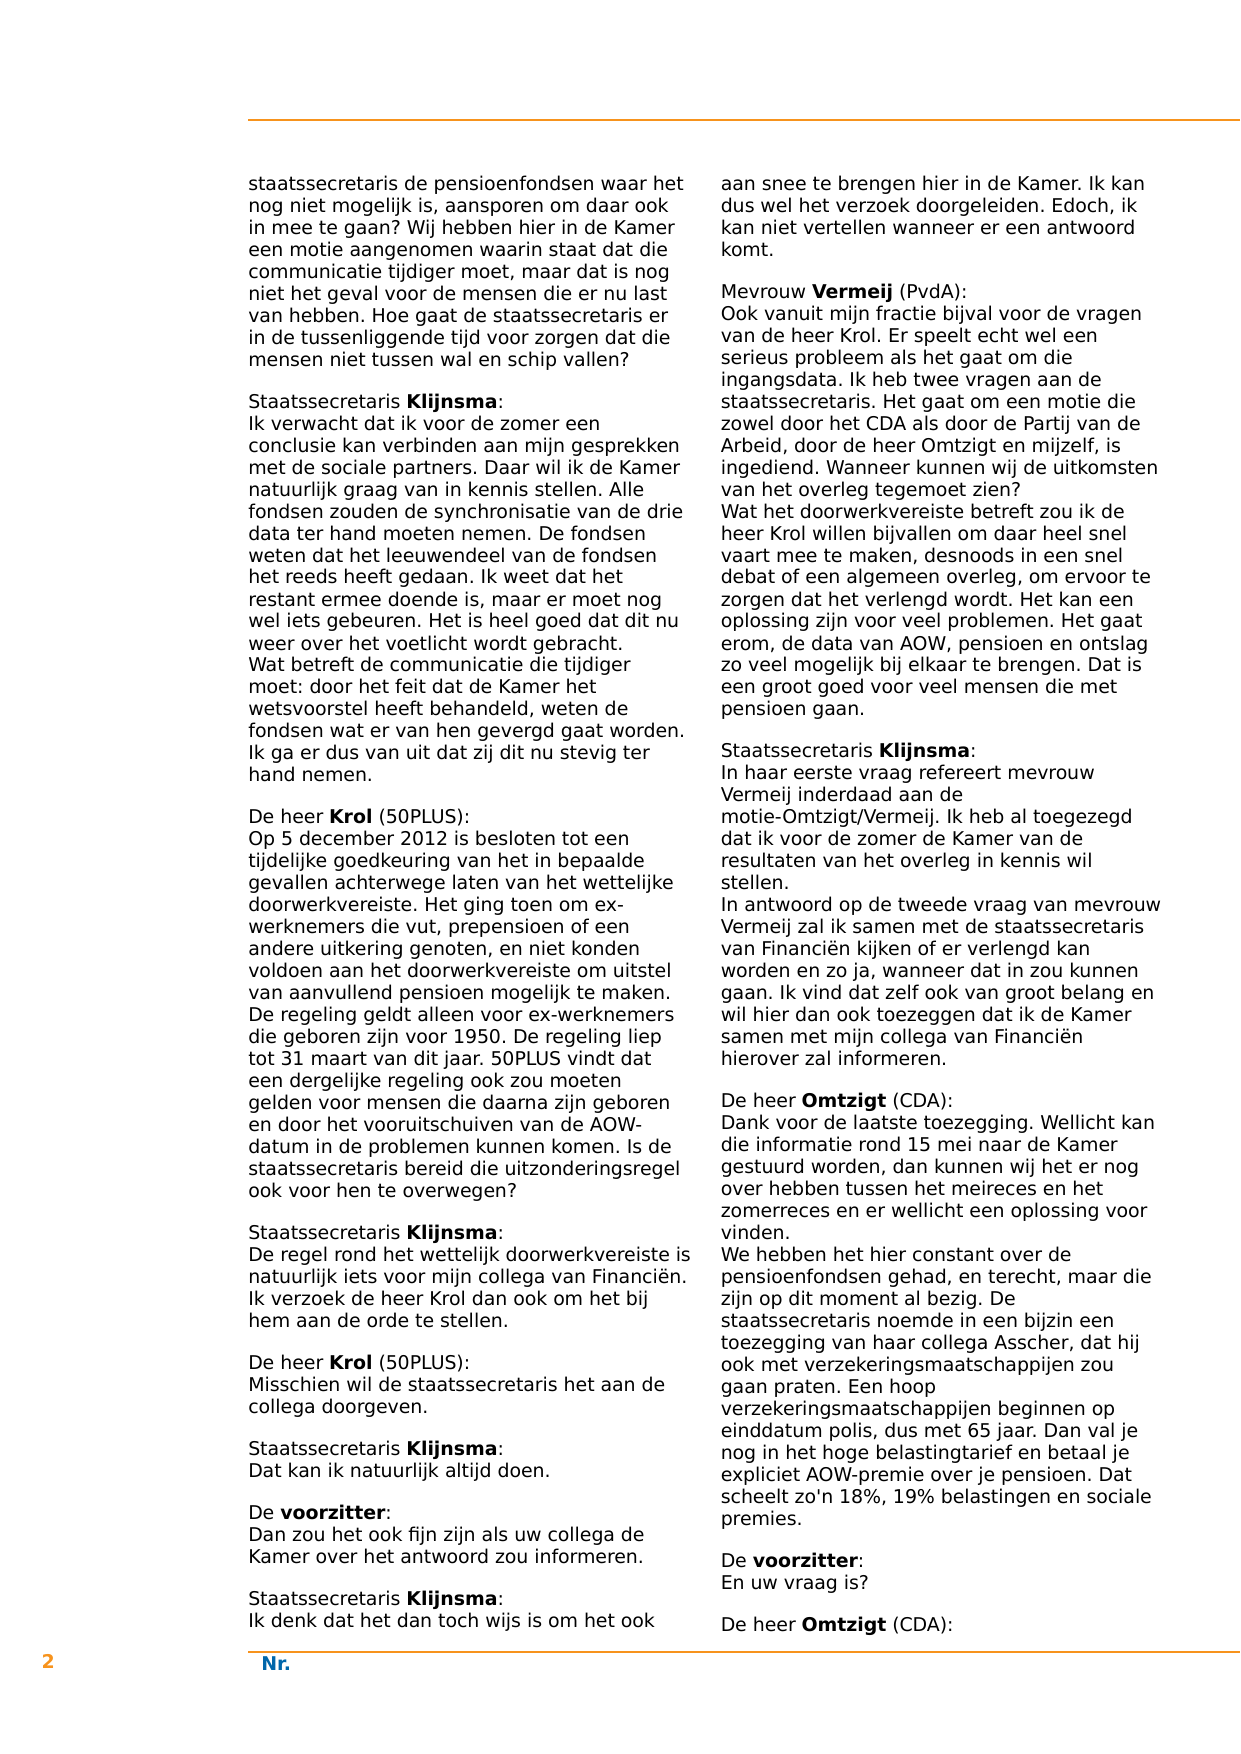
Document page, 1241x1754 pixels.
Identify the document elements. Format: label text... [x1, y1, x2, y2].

text Ik verwacht dat ik voor de zomer een conclusie kan verbinden aan mijn gesprekken met de sociale partners. Daar wil ik de Kamer natuurlijk graag van in kennis stellen. Alle fondsen zouden de synchronisatie van de drie data ter hand moeten nemen. De fondsen weten dat het leeuwendeel van de fondsen het reeds heeft gedaan. Ik weet dat het restant ermee doende is, maar er moet nog wel iets gebeuren. Het is heel goed dat dit nu weer over het voetlicht wordt gebracht. [248, 413, 691, 654]
text Dank voor de laatste toezegging. Wellicht kan die informatie rond 15 mei naar de Kamer gestuurd worden, dan kunnen wij het er nog over hebben tussen het meireces en het zomerreces en er wellicht een oplossing voor vinden. [721, 1112, 1163, 1244]
text De heer Omtzigt (CDA): [721, 1090, 1163, 1112]
text In antwoord op de tweede vraag van mevrouw Vermeij zal ik samen met de staatssecretaris van Financiën kijken of er verlengd kan worden en zo ja, wanneer dat in zou kunnen gaan. Ik vind dat zelf ook van groot belang en wil hier dan ook toezeggen dat ik de Kamer samen met mijn collega van Financiën hierover zal informeren. [721, 894, 1163, 1070]
text Ook vanuit mijn fractie bijval voor de vragen van de heer Krol. Er speelt echt wel een serieus probleem als het gaat om die ingangsdata. Ik heb twee vragen aan de staatssecretaris. Het gaat om een motie die zowel door het CDA als door de Partij van de Arbeid, door de heer Omtzigt en mijzelf, is ingediend. Wanneer kunnen wij de uitkomsten van het overleg tegemoet zien? [721, 303, 1163, 501]
text De regel rond het wettelijk doorwerkvereiste is natuurlijk iets voor mijn collega van Financiën. Ik verzoek de heer Krol dan ook om het bij hem aan de orde te stellen. [248, 1244, 691, 1332]
text Staatssecretaris Klijnsma: [248, 1438, 691, 1460]
text Dat kan ik natuurlijk altijd doen. [248, 1460, 691, 1482]
text Wat het doorwerkvereiste betreft zou ik de heer Krol willen bijvallen om daar heel snel vaart mee te maken, desnoods in een snel debat of een algemeen overleg, om ervoor te zorgen dat het verlengd wordt. Het kan een oplossing zijn voor veel problemen. Het gaat erom, de data van AOW, pensioen en ontslag zo veel mogelijk bij elkaar te brengen. Dat is een groot goed voor veel mensen die met pensioen gaan. [721, 501, 1163, 720]
text Staatssecretaris Klijnsma: [248, 1588, 691, 1609]
text Staatssecretaris Klijnsma: [721, 740, 1163, 762]
text De voorzitter: [248, 1502, 691, 1524]
text Misschien wil de staatssecretaris het aan de collega doorgeven. [248, 1374, 691, 1418]
text Staatssecretaris Klijnsma: [248, 391, 691, 413]
text Staatssecretaris Klijnsma: [248, 1222, 691, 1244]
text De heer Krol (50PLUS): [248, 1352, 691, 1374]
text Wat betreft de communicatie die tijdiger moet: door het feit dat de Kamer het wetsvoorstel heeft behandeld, weten de fondsen wat er van hen gevergd gaat worden. Ik ga er dus van uit dat zij dit nu stevig ter hand nemen. [248, 654, 691, 786]
text We hebben het hier constant over de pensioenfondsen gehad, en terecht, maar die zijn op dit moment al bezig. De staatssecretaris noemde in een bijzin een toezegging van haar collega Asscher, dat hij ook met verzekeringsmaatschappijen zou gaan praten. Een hoop verzekeringsmaatschappijen beginnen op einddatum polis, dus met 65 jaar. Dan val je nog in het hoge belastingtarief en betaal je expliciet AOW-premie over je pensioen. Dat scheelt zo'n 18%, 19% belastingen en sociale premies. [721, 1244, 1163, 1529]
text Mevrouw Vermeij (PvdA): [721, 281, 1163, 303]
text De heer Omtzigt (CDA): [721, 1613, 1163, 1636]
text De voorzitter: [721, 1549, 1163, 1572]
text Op 5 december 2012 is besloten tot een tijdelijke goedkeuring van het in bepaalde gevallen achterwege laten van het wettelijke doorwerkvereiste. Het ging toen om ex-werknemers die vut, prepensioen of een andere uitkering genoten, en niet konden voldoen aan het doorwerkvereiste om uitstel van aanvullend pensioen mogelijk te maken. De regeling geldt alleen voor ex-werknemers die geboren zijn voor 1950. De regeling liep tot 31 maart van dit jaar. 50PLUS vindt dat een dergelijke regeling ook zou moeten gelden voor mensen die daarna zijn geboren en door het vooruitschuiven van de AOW-datum in de problemen kunnen komen. Is de staatssecretaris bereid die uitzonderingsregel ook voor hen te overwegen? [248, 828, 691, 1202]
text aan snee te brengen hier in de Kamer. Ik kan dus wel het verzoek doorgeleiden. Edoch, ik kan niet vertellen wanneer er een antwoord komt. [721, 173, 1163, 261]
text En uw vraag is? [721, 1572, 1163, 1593]
text staatssecretaris de pensioenfondsen waar het nog niet mogelijk is, aansporen om daar ook in mee te gaan? Wij hebben hier in de Kamer een motie aangenomen waarin staat dat die communicatie tijdiger moet, maar dat is nog niet het geval voor de mensen die er nu last van hebben. Hoe gaat de staatssecretaris er in de tussenliggende tijd voor zorgen dat die mensen niet tussen wal en schip vallen? [248, 173, 691, 371]
text Dan zou het ook fijn zijn als uw collega de Kamer over het antwoord zou informeren. [248, 1524, 691, 1568]
text In haar eerste vraag refereert mevrouw Vermeij inderdaad aan de motie-Omtzigt/Vermeij. Ik heb al toegezegd dat ik voor de zomer de Kamer van de resultaten van het overleg in kennis wil stellen. [721, 762, 1163, 894]
text Ik denk dat het dan toch wijs is om het ook [248, 1609, 691, 1632]
text De heer Krol (50PLUS): [248, 806, 691, 828]
